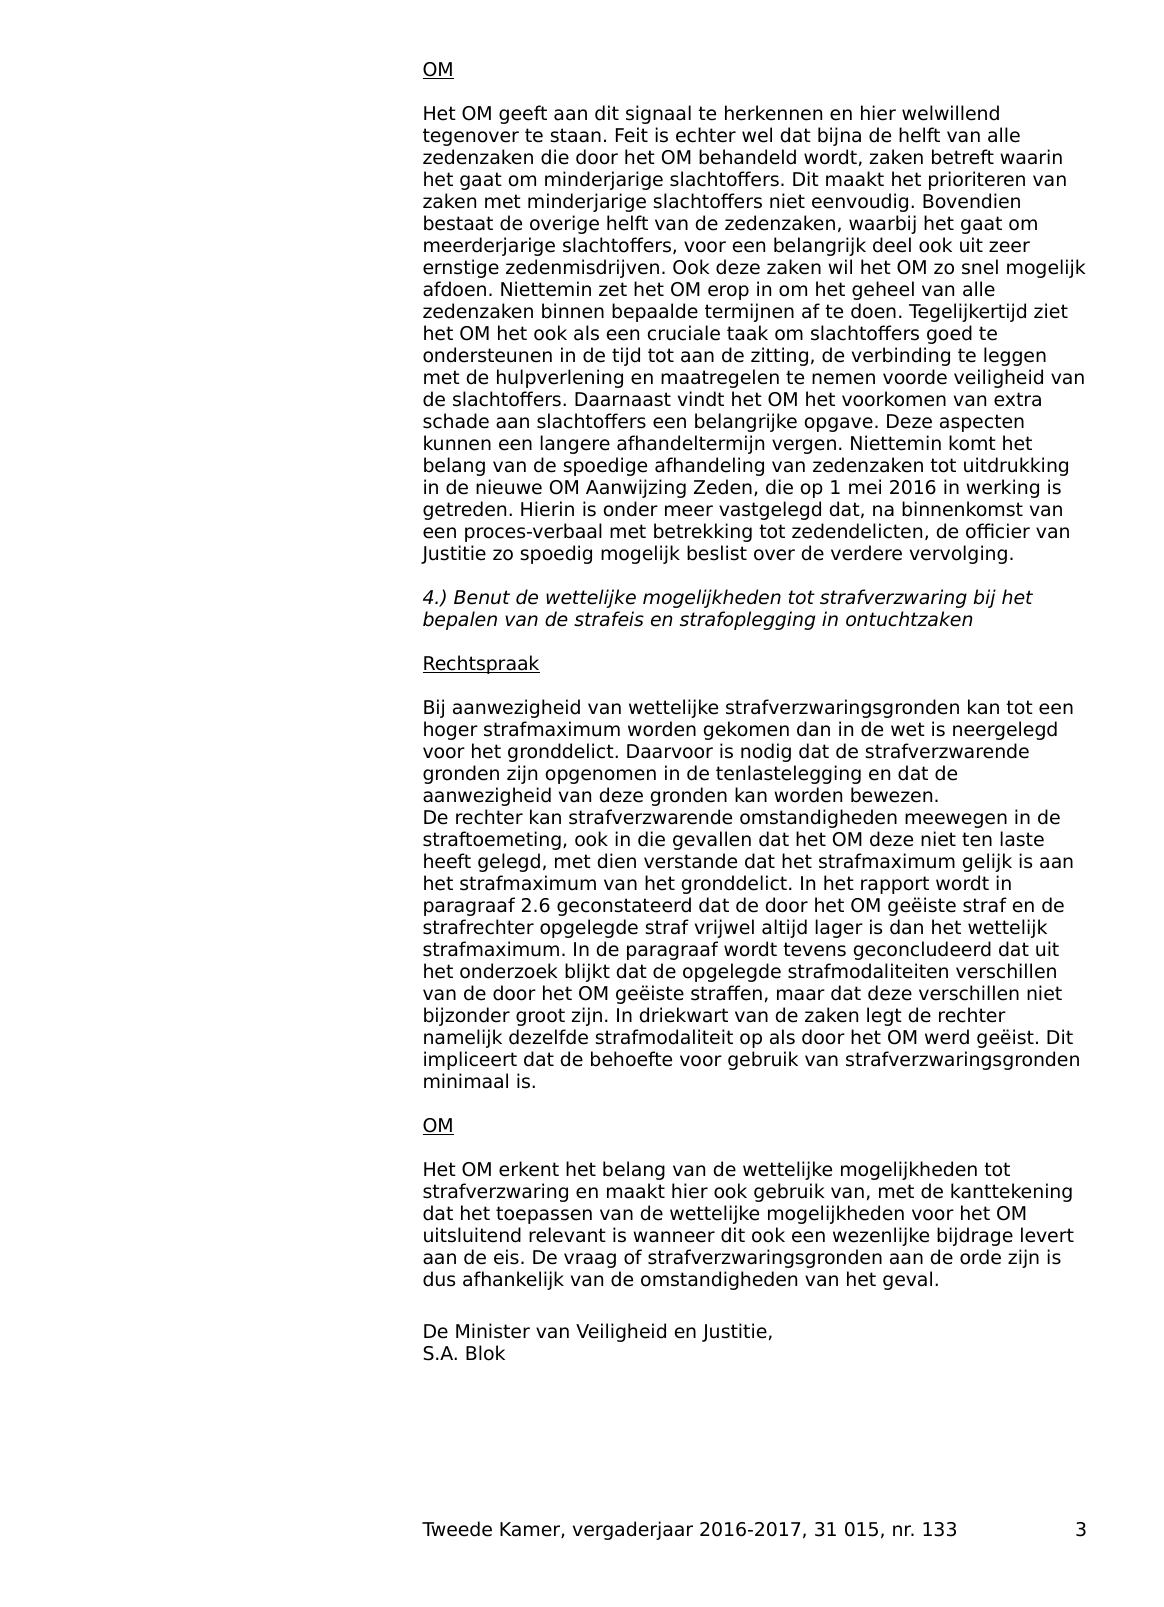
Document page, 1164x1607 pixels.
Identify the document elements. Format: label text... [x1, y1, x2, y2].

text Bij aanwezigheid van wettelijke strafverzwaringsgronden kan tot een hoger strafmaximum worden gekomen dan in de wet is neergelegd voor het gronddelict. Daarvoor is nodig dat de strafverzwarende gronden zijn opgenomen in de tenlastelegging en dat de aanwezigheid van deze gronden kan worden bewezen. [422, 697, 1087, 807]
text Het OM erkent het belang van de wettelijke mogelijkheden tot strafverzwaring en maakt hier ook gebruik van, met de kanttekening dat het toepassen van de wettelijke mogelijkheden voor het OM uitsluitend relevant is wanneer dit ook een wezenlijke bijdrage levert aan de eis. De vraag of strafverzwaringsgronden aan de orde zijn is dus afhankelijk van de omstandigheden van het geval. [422, 1159, 1087, 1291]
text De Minister van Veiligheid en Justitie, S.A. Blok [422, 1321, 1087, 1365]
text Het OM geeft aan dit signaal te herkennen en hier welwillend tegenover te staan. Feit is echter wel dat bijna de helft van alle zedenzaken die door het OM behandeld wordt, zaken betreft waarin het gaat om minderjarige slachtoffers. Dit maakt het prioriteren van zaken met minderjarige slachtoffers niet eenvoudig. Bovendien bestaat de overige helft van de zedenzaken, waarbij het gaat om meerderjarige slachtoffers, voor een belangrijk deel ook uit zeer ernstige zedenmisdrijven. Ook deze zaken wil het OM zo snel mogelijk afdoen. Niettemin zet het OM erop in om het geheel van alle zedenzaken binnen bepaalde termijnen af te doen. Tegelijkertijd ziet het OM het ook als een cruciale taak om slachtoffers goed te ondersteunen in de tijd tot aan de zitting, de verbinding te leggen met de hulpverlening en maatregelen te nemen voorde veiligheid van de slachtoffers. Daarnaast vindt het OM het voorkomen van extra schade aan slachtoffers een belangrijke opgave. Deze aspecten kunnen een langere afhandeltermijn vergen. Niettemin komt het belang van de spoedige afhandeling van zedenzaken tot uitdrukking in de nieuwe OM Aanwijzing Zeden, die op 1 mei 2016 in werking is getreden. Hierin is onder meer vastgelegd dat, na binnenkomst van een proces-verbaal met betrekking tot zedendelicten, de officier van Justitie zo spoedig mogelijk beslist over de verdere vervolging. [422, 103, 1087, 565]
text De rechter kan strafverzwarende omstandigheden meewegen in de straftoemeting, ook in die gevallen dat het OM deze niet ten laste heeft gelegd, met dien verstande dat het strafmaximum gelijk is aan het strafmaximum van het gronddelict. In het rapport wordt in paragraaf 2.6 geconstateerd dat de door het OM geëiste straf en de strafrechter opgelegde straf vrijwel altijd lager is dan het wettelijk strafmaximum. In de paragraaf wordt tevens geconcludeerd dat uit het onderzoek blijkt dat de opgelegde strafmodaliteiten verschillen van de door het OM geëiste straffen, maar dat deze verschillen niet bijzonder groot zijn. In driekwart van de zaken legt de rechter namelijk dezelfde strafmodaliteit op als door het OM werd geëist. Dit impliceert dat de behoefte voor gebruik van strafverzwaringsgronden minimaal is. [422, 807, 1087, 1093]
subtitle OM [422, 1115, 1087, 1137]
subtitle 4.) Benut de wettelijke mogelijkheden tot strafverzwaring bij het bepalen van de strafeis en strafoplegging in ontuchtzaken [422, 587, 1087, 631]
subtitle OM [422, 59, 1087, 81]
subtitle Rechtspraak [422, 653, 1087, 675]
